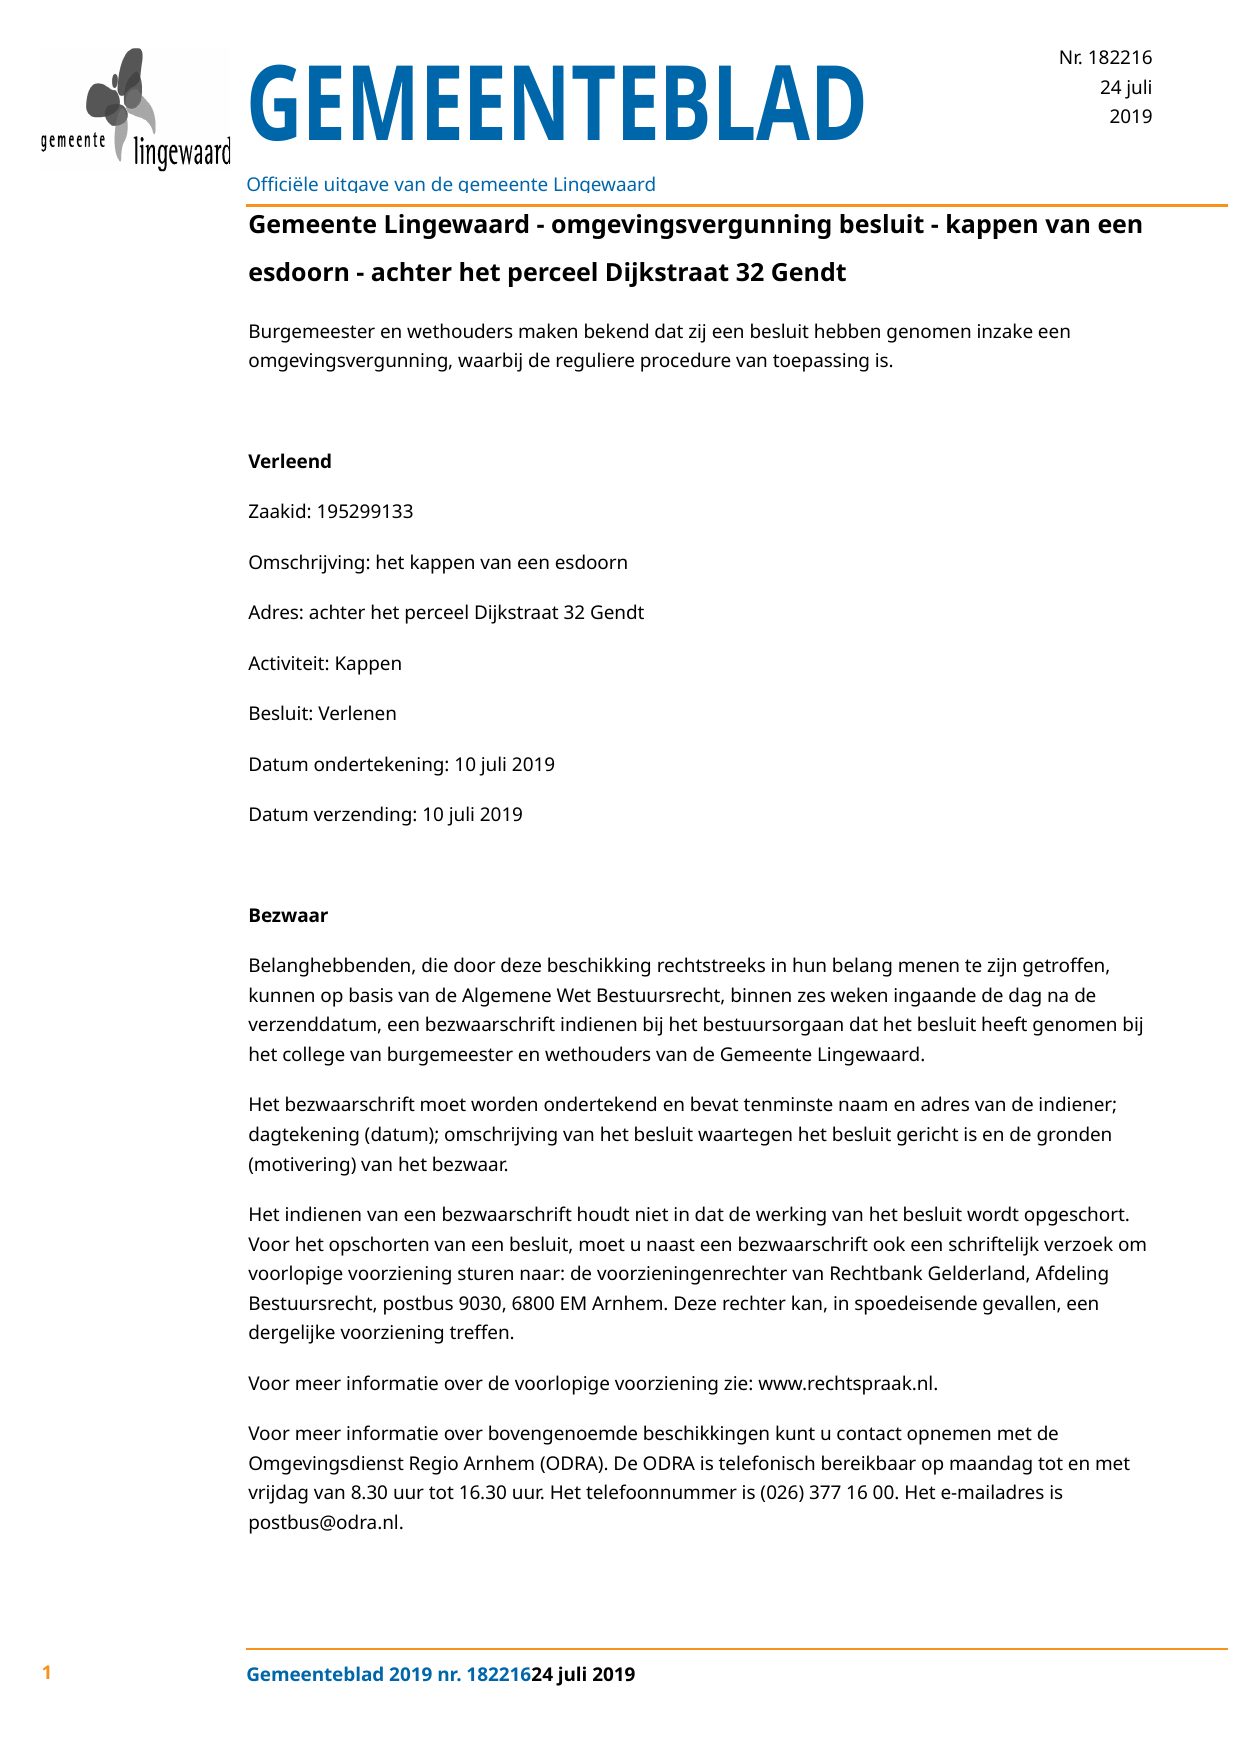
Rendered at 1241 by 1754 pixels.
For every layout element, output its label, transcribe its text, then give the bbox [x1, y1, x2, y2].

text Adres: achter het perceel Dijkstraat 32 Gendt [248, 599, 1152, 625]
text Datum verzending: 10 juli 2019 [248, 801, 1152, 827]
text Bezwaar [248, 902, 1152, 928]
text Zaakid: 195299133 [248, 499, 1152, 524]
text Omschrijving: het kappen van een esdoorn [248, 549, 1152, 575]
picture [41, 47, 231, 172]
text Het indienen van een bezwaarschrift houdt niet in dat de werking van het besluit wordt opgeschort. Voor het opschorten van een besluit, moet u naast een bezwaarschrift ook een schriftelijk verzoek om voorlopige voorziening sturen naar: de voorzieningenrechter van Rechtbank Gelderland, Afdeling Bestuursrecht, postbus 9030, 6800 EM Arnhem. Deze rechter kan, in spoedeisende gevallen, een dergelijke voorziening treffen. [248, 1201, 1152, 1345]
text Het bezwaarschrift moet worden ondertekend en bevat tenminste naam en adres van de indiener; dagtekening (datum); omschrijving van het besluit waartegen het besluit gericht is en de gronden (motivering) van het bezwaar. [248, 1092, 1152, 1177]
text Voor meer informatie over bovengenoemde beschikkingen kunt u contact opnemen met de Omgevingsdienst Regio Arnhem (ODRA). De ODRA is telefonisch bereikbaar op maandag tot en met vrijdag van 8.30 uur tot 16.30 uur. Het telefoonnummer is (026) 377 16 00. Het e-mailadres is postbus@odra.nl. [248, 1420, 1152, 1535]
text Burgemeester en wethouders maken bekend dat zij een besluit hebben genomen inzake een omgevingsvergunning, waarbij de reguliere procedure van toepassing is. [248, 318, 1152, 373]
text Datum ondertekening: 10 juli 2019 [248, 751, 1152, 777]
text Verleend [248, 448, 1152, 474]
text Belanghebbenden, die door deze beschikking rechtstreeks in hun belang menen te zijn getroffen, kunnen op basis van de Algemene Wet Bestuursrecht, binnen zes weken ingaande de dag na de verzenddatum, een bezwaarschrift indienen bij het bestuursorgaan dat het besluit heeft genomen bij het college van burgemeester en wethouders van de Gemeente Lingewaard. [248, 952, 1152, 1067]
text Gemeente Lingewaard - omgevingsvergunning besluit - kappen van een esdoorn - achter het perceel Dijkstraat 32 Gendt [248, 207, 1152, 288]
text Besluit: Verlenen [248, 700, 1152, 726]
text Voor meer informatie over de voorlopige voorziening zie: www.rechtspraak.nl. [248, 1370, 1152, 1396]
text Activiteit: Kappen [248, 650, 1152, 676]
